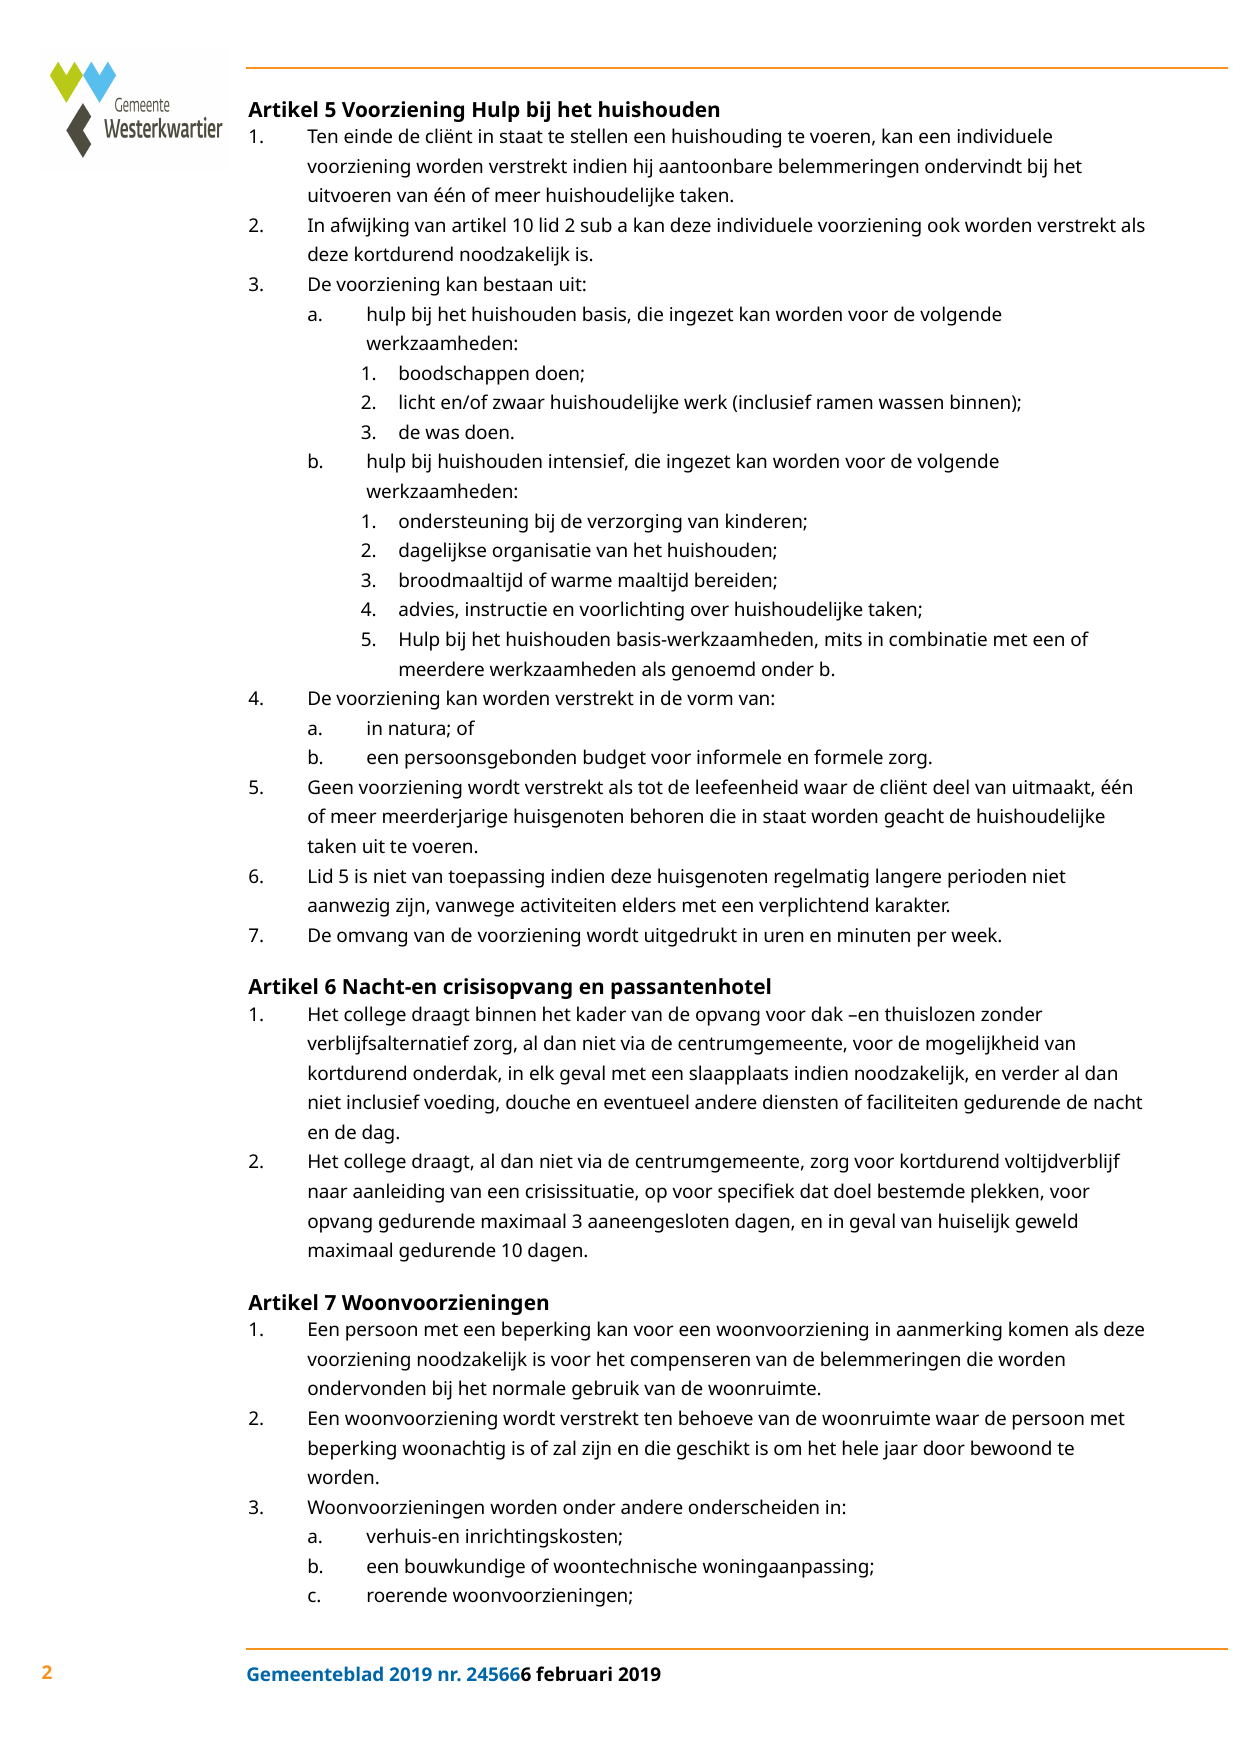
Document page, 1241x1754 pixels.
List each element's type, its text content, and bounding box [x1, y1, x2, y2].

list Het college draagt binnen het kader van de opvang voor dak –en thuislozen zonder verblijfsalternatief zorg, al dan niet via de centrumgemeente, voor de mogelijkheid van kortdurend onderdak, in elk geval met een slaapplaats indien noodzakelijk, en verder al dan niet inclusief voeding, douche en eventueel andere diensten of faciliteiten gedurende de nacht en de dag. [248, 1001, 1152, 1145]
list Ten einde de cliënt in staat te stellen een huishouding te voeren, kan een individuele voorziening worden verstrekt indien hij aantoonbare belemmeringen ondervindt bij het uitvoeren van één of meer huishoudelijke taken. [248, 123, 1152, 208]
picture [41, 47, 231, 172]
list De voorziening kan worden verstrekt in de vorm van: [248, 685, 1152, 711]
list Het college draagt, al dan niet via de centrumgemeente, zorg voor kortdurend voltijdverblijf naar aanleiding van een crisissituatie, op voor specifiek dat doel bestemde plekken, voor opvang gedurende maximaal 3 aaneengesloten dagen, en in geval van huiselijk geweld maximaal gedurende 10 dagen. [248, 1149, 1152, 1263]
list De omvang van de voorziening wordt uitgedrukt in uren en minuten per week. [248, 922, 1152, 948]
list roerende woonvoorzieningen; [307, 1583, 1152, 1608]
text Artikel 6 Nacht-en crisisopvang en passantenhotel [248, 972, 1152, 1001]
list Woonvoorzieningen worden onder andere onderscheiden in: [248, 1494, 1152, 1519]
list verhuis-en inrichtingskosten; [307, 1523, 1152, 1549]
list hulp bij huishouden intensief, die ingezet kan worden voor de volgende werkzaamheden: [307, 449, 1152, 504]
list Een persoon met een beperking kan voor een woonvoorziening in aanmerking komen als deze voorziening noodzakelijk is voor het compenseren van de belemmeringen die worden ondervonden bij het normale gebruik van de woonruimte. [248, 1316, 1152, 1401]
text Artikel 7 Woonvoorzieningen [248, 1288, 1152, 1316]
list licht en/of zwaar huishoudelijke werk (inclusief ramen wassen binnen); [361, 389, 1152, 415]
list Geen voorziening wordt verstrekt als tot de leefeenheid waar de cliënt deel van uitmaakt, één of meer meerderjarige huisgenoten behoren die in staat worden geacht de huishoudelijke taken uit te voeren. [248, 774, 1152, 859]
list hulp bij het huishouden basis, die ingezet kan worden voor de volgende werkzaamheden: [307, 301, 1152, 356]
list ondersteuning bij de verzorging van kinderen; [361, 508, 1152, 533]
list een persoonsgebonden budget voor informele en formele zorg. [307, 744, 1152, 770]
list De voorziening kan bestaan uit: [248, 271, 1152, 297]
list in natura; of [307, 715, 1152, 741]
list In afwijking van artikel 10 lid 2 sub a kan deze individuele voorziening ook worden verstrekt als deze kortdurend noodzakelijk is. [248, 212, 1152, 267]
list Een woonvoorziening wordt verstrekt ten behoeve van de woonruimte waar de persoon met beperking woonachtig is of zal zijn en die geschikt is om het hele jaar door bewoond te worden. [248, 1405, 1152, 1490]
list de was doen. [361, 419, 1152, 445]
list advies, instructie en voorlichting over huishoudelijke taken; [361, 597, 1152, 622]
text Artikel 5 Voorziening Hulp bij het huishouden [248, 95, 1152, 123]
list Lid 5 is niet van toepassing indien deze huisgenoten regelmatig langere perioden niet aanwezig zijn, vanwege activiteiten elders met een verplichtend karakter. [248, 863, 1152, 918]
list een bouwkundige of woontechnische woningaanpassing; [307, 1553, 1152, 1579]
list broodmaaltijd of warme maaltijd bereiden; [361, 567, 1152, 593]
list Hulp bij het huishouden basis-werkzaamheden, mits in combinatie met een of meerdere werkzaamheden als genoemd onder b. [361, 626, 1152, 681]
list dagelijkse organisatie van het huishouden; [361, 537, 1152, 563]
list boodschappen doen; [361, 360, 1152, 386]
